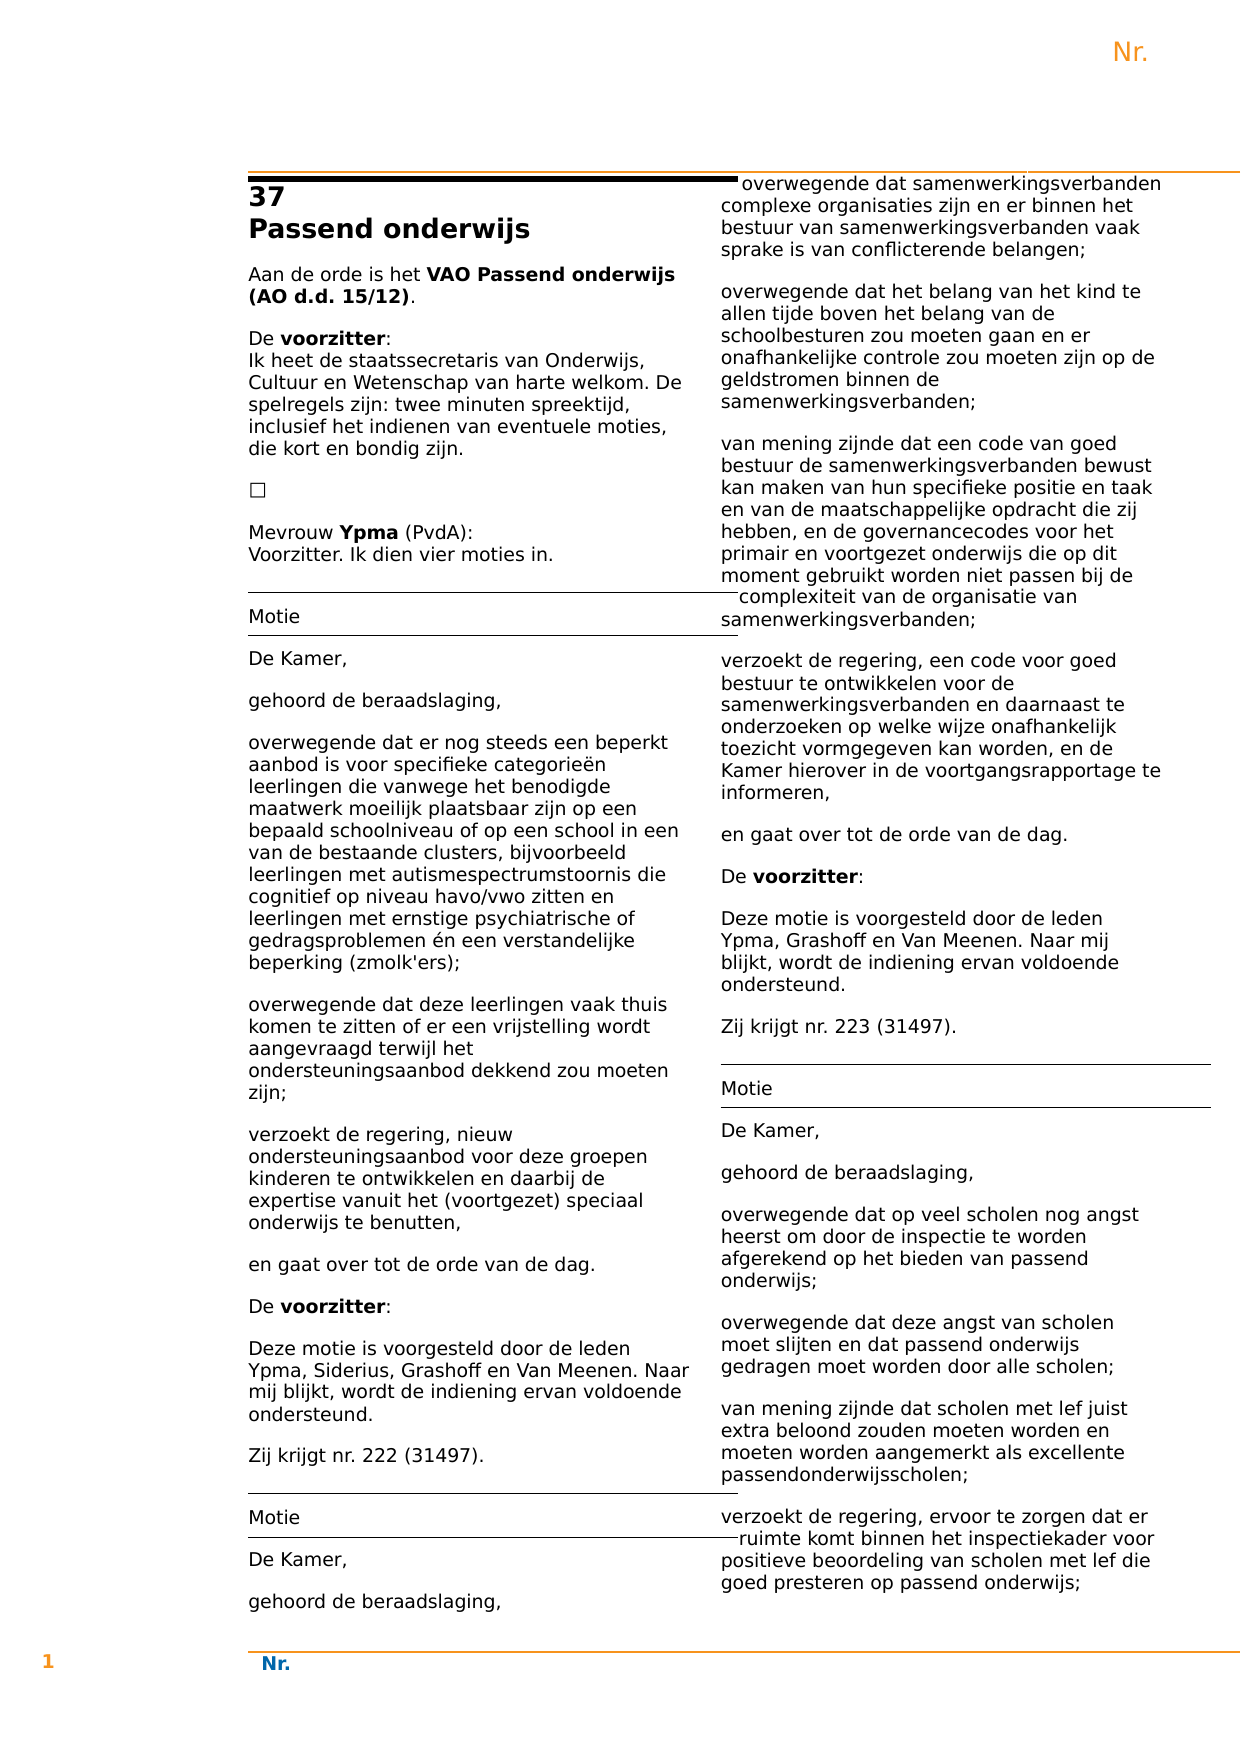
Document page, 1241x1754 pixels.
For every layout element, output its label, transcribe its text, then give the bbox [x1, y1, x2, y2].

text Mevrouw Ypma (PvdA): [248, 522, 691, 544]
text Voorzitter. Ik dien vier moties in. [248, 544, 691, 566]
text verzoekt de regering, een code voor goed bestuur te ontwikkelen voor de samenwerkingsverbanden en daarnaast te onderzoeken op welke wijze onafhankelijk toezicht vormgegeven kan worden, en de Kamer hierover in de voortgangsrapportage te informeren, [721, 650, 1163, 804]
text overwegende dat op veel scholen nog angst heerst om door de inspectie te worden afgerekend op het bieden van passend onderwijs; [721, 1204, 1163, 1292]
text en gaat over tot de orde van de dag. [721, 824, 1163, 846]
text overwegende dat deze angst van scholen moet slijten en dat passend onderwijs gedragen moet worden door alle scholen; [721, 1312, 1163, 1378]
text Motie [248, 606, 691, 628]
text overwegende dat er nog steeds een beperkt aanbod is voor specifieke categorieën leerlingen die vanwege het benodigde maatwerk moeilijk plaatsbaar zijn op een bepaald schoolniveau of op een school in een van de bestaande clusters, bijvoorbeeld leerlingen met autismespectrumstoornis die cognitief op niveau havo/vwo zitten en leerlingen met ernstige psychiatrische of gedragsproblemen én een verstandelijke beperking (zmolk'ers); [248, 732, 691, 974]
text Deze motie is voorgesteld door de leden Ypma, Siderius, Grashoff en Van Meenen. Naar mij blijkt, wordt de indiening ervan voldoende ondersteund. [248, 1337, 691, 1425]
text De Kamer, [248, 1549, 691, 1571]
text Motie [248, 1507, 691, 1529]
text Ik heet de staatssecretaris van Onderwijs, Cultuur en Wetenschap van harte welkom. De spelregels zijn: twee minuten spreektijd, inclusief het indienen van eventuele moties, die kort en bondig zijn. [248, 350, 691, 460]
text van mening zijnde dat scholen met lef juist extra beloond zouden moeten worden en moeten worden aangemerkt als excellente passendonderwijsscholen; [721, 1398, 1163, 1486]
text Aan de orde is het VAO Passend onderwijs (AO d.d. 15/12). [248, 264, 691, 308]
text De Kamer, [248, 648, 691, 670]
text ⬜ [248, 480, 691, 502]
text Zij krijgt nr. 223 (31497). [721, 1016, 1163, 1038]
text en gaat over tot de orde van de dag. [248, 1253, 691, 1276]
text gehoord de beraadslaging, [721, 1162, 1163, 1184]
text verzoekt de regering, ervoor te zorgen dat er ruimte komt binnen het inspectiekader voor positieve beoordeling van scholen met lef die goed presteren op passend onderwijs; [721, 1506, 1163, 1594]
text Zij krijgt nr. 222 (31497). [248, 1445, 691, 1467]
text De Kamer, [721, 1120, 1163, 1142]
text gehoord de beraadslaging, [248, 1591, 691, 1613]
text Motie [721, 1078, 1163, 1100]
text verzoekt de regering, nieuw ondersteuningsaanbod voor deze groepen kinderen te ontwikkelen en daarbij de expertise vanuit het (voortgezet) speciaal onderwijs te benutten, [248, 1124, 691, 1233]
title 37 Passend onderwijs [248, 182, 691, 244]
text De voorzitter: [721, 866, 1163, 888]
text overwegende dat het belang van het kind te allen tijde boven het belang van de schoolbesturen zou moeten gaan en er onafhankelijke controle zou moeten zijn op de geldstromen binnen de samenwerkingsverbanden; [721, 281, 1163, 413]
text Deze motie is voorgesteld door de leden Ypma, Grashoff en Van Meenen. Naar mij blijkt, wordt de indiening ervan voldoende ondersteund. [721, 908, 1163, 996]
text van mening zijnde dat een code van goed bestuur de samenwerkingsverbanden bewust kan maken van hun specifieke positie en taak en van de maatschappelijke opdracht die zij hebben, en de governancecodes voor het primair en voortgezet onderwijs die op dit moment gebruikt worden niet passen bij de complexiteit van de organisatie van samenwerkingsverbanden; [721, 433, 1163, 630]
text De voorzitter: [248, 1296, 691, 1317]
text overwegende dat samenwerkingsverbanden complexe organisaties zijn en er binnen het bestuur van samenwerkingsverbanden vaak sprake is van conflicterende belangen; [721, 173, 1163, 261]
text overwegende dat deze leerlingen vaak thuis komen te zitten of er een vrijstelling wordt aangevraagd terwijl het ondersteuningsaanbod dekkend zou moeten zijn; [248, 994, 691, 1104]
text De voorzitter: [248, 328, 691, 350]
text gehoord de beraadslaging, [248, 690, 691, 712]
